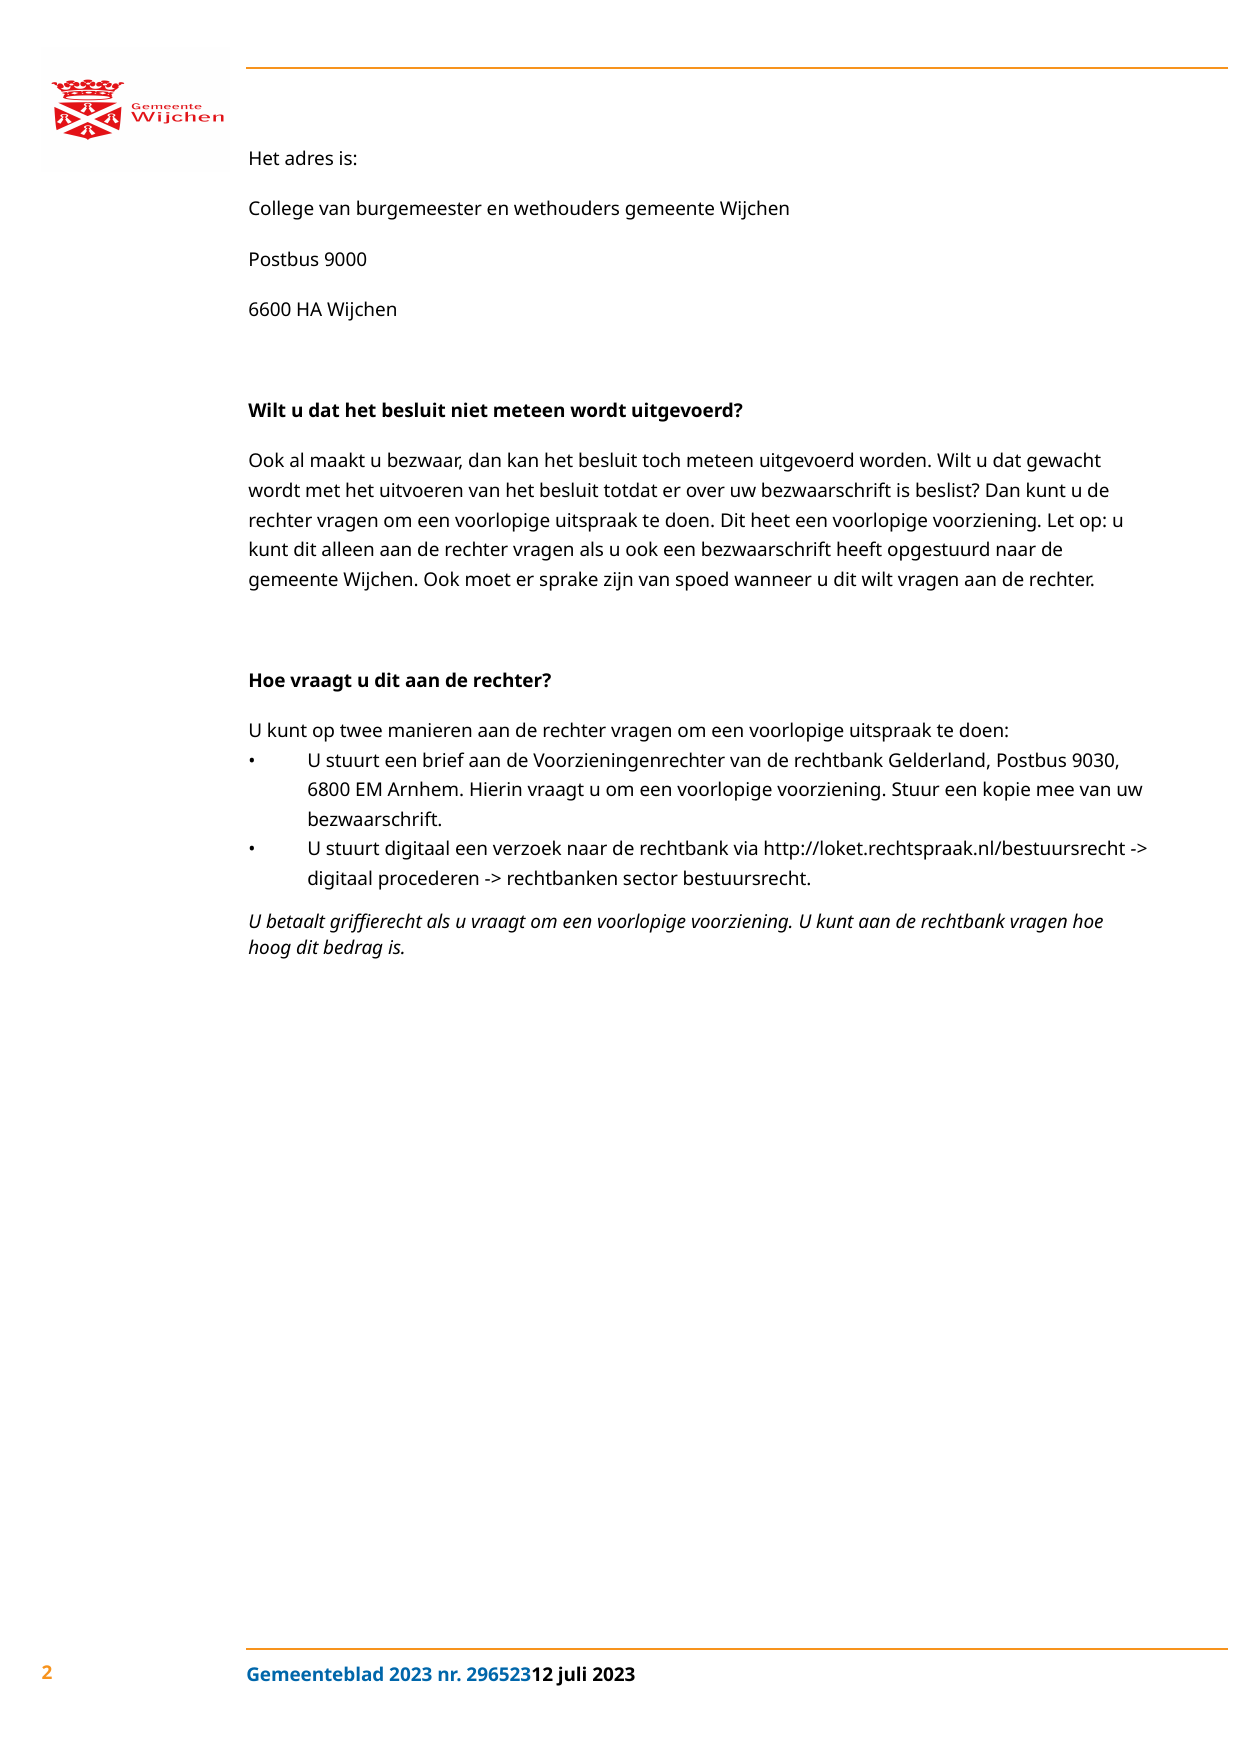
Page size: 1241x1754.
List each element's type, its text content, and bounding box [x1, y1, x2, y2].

text Postbus 9000 [248, 246, 1152, 272]
text U kunt op twee manieren aan de rechter vragen om een voorlopige uitspraak te doen: [248, 717, 1152, 743]
text Het adres is: [248, 145, 1152, 171]
text College van burgemeester en wethouders gemeente Wijchen [248, 196, 1152, 221]
list U stuurt een brief aan de Voorzieningenrechter van de rechtbank Gelderland, Postbus 9030, 6800 EM Arnhem. Hierin vraagt u om een voorlopige voorziening. Stuur een kopie mee van uw bezwaarschrift. [248, 747, 1152, 832]
text 6600 HA Wijchen [248, 296, 1152, 322]
text Wilt u dat het besluit niet meteen wordt uitgevoerd? [248, 397, 1152, 423]
picture [41, 47, 231, 172]
text Ook al maakt u bezwaar, dan kan het besluit toch meteen uitgevoerd worden. Wilt u dat gewacht wordt met het uitvoeren van het besluit totdat er over uw bezwaarschrift is beslist? Dan kunt u de rechter vragen om een voorlopige uitspraak te doen. Dit heet een voorlopige voorziening. Let op: u kunt dit alleen aan de rechter vragen als u ook een bezwaarschrift heeft opgestuurd naar de gemeente Wijchen. Ook moet er sprake zijn van spoed wanneer u dit wilt vragen aan de rechter. [248, 448, 1152, 592]
text Hoe vraagt u dit aan de rechter? [248, 667, 1152, 693]
text U betaalt griffierecht als u vraagt om een voorlopige voorziening. U kunt aan de rechtbank vragen hoe hoog dit bedrag is. [248, 908, 1152, 960]
list U stuurt digitaal een verzoek naar de rechtbank via http://loket.rechtspraak.nl/bestuursrecht -> digitaal procederen -> rechtbanken sector bestuursrecht. [248, 836, 1152, 891]
